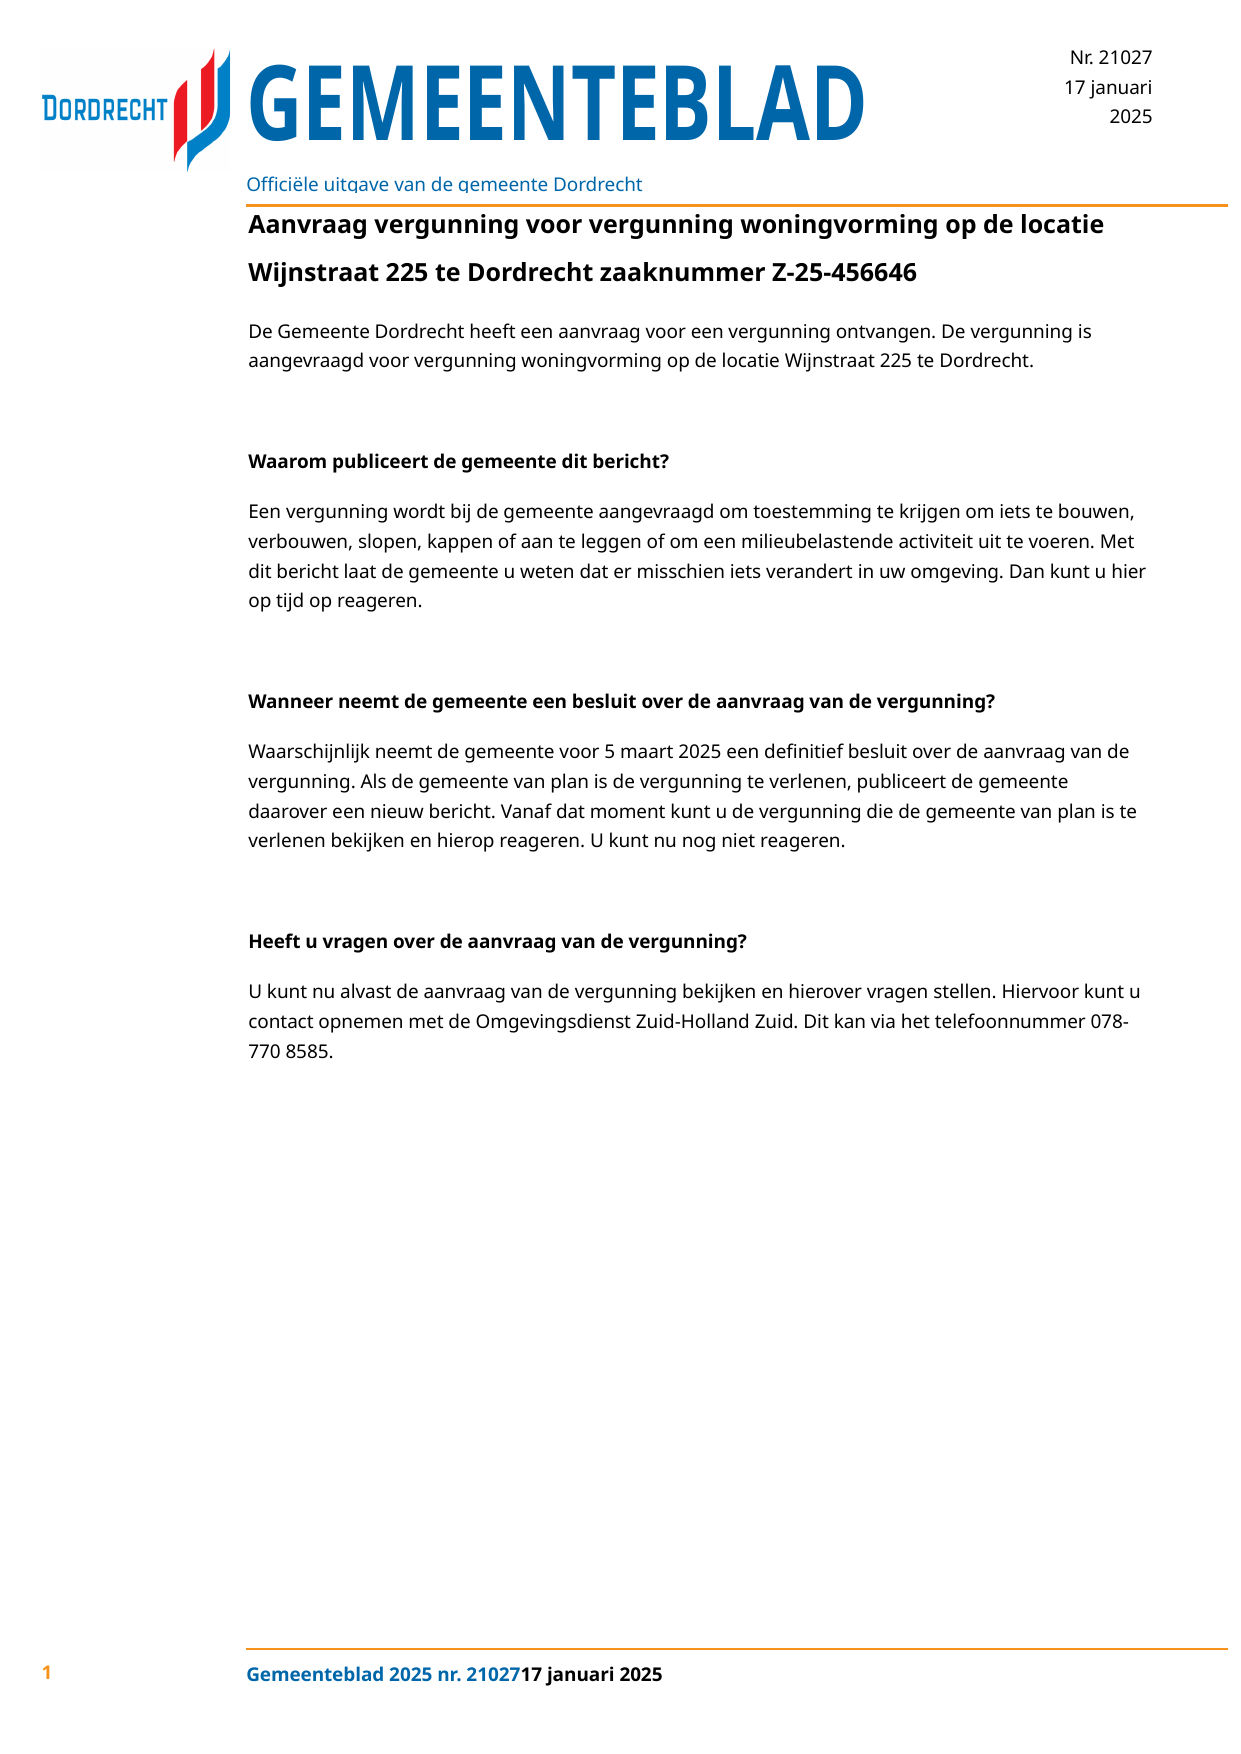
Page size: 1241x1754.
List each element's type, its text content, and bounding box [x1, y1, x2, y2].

text Waarschijnlijk neemt de gemeente voor 5 maart 2025 een definitief besluit over de aanvraag van de vergunning. Als de gemeente van plan is de vergunning te verlenen, publiceert de gemeente daarover een nieuw bericht. Vanaf dat moment kunt u de vergunning die de gemeente van plan is te verlenen bekijken en hierop reageren. U kunt nu nog niet reageren. [248, 739, 1152, 853]
text Aanvraag vergunning voor vergunning woningvorming op de locatie Wijnstraat 225 te Dordrecht zaaknummer Z-25-456646 [248, 207, 1152, 288]
picture [41, 47, 231, 172]
text U kunt nu alvast de aanvraag van de vergunning bekijken en hierover vragen stellen. Hiervoor kunt u contact opnemen met de Omgevingsdienst Zuid-Holland Zuid. Dit kan via het telefoonnummer 078-770 8585. [248, 979, 1152, 1064]
text Een vergunning wordt bij de gemeente aangevraagd om toestemming te krijgen om iets te bouwen, verbouwen, slopen, kappen of aan te leggen of om een milieubelastende activiteit uit te voeren. Met dit bericht laat de gemeente u weten dat er misschien iets verandert in uw omgeving. Dan kunt u hier op tijd op reageren. [248, 499, 1152, 613]
text De Gemeente Dordrecht heeft een aanvraag voor een vergunning ontvangen. De vergunning is aangevraagd voor vergunning woningvorming op de locatie Wijnstraat 225 te Dordrecht. [248, 318, 1152, 373]
text Heeft u vragen over de aanvraag van de vergunning? [248, 928, 1152, 954]
text Wanneer neemt de gemeente een besluit over de aanvraag van de vergunning? [248, 688, 1152, 714]
text Waarom publiceert de gemeente dit bericht? [248, 448, 1152, 474]
